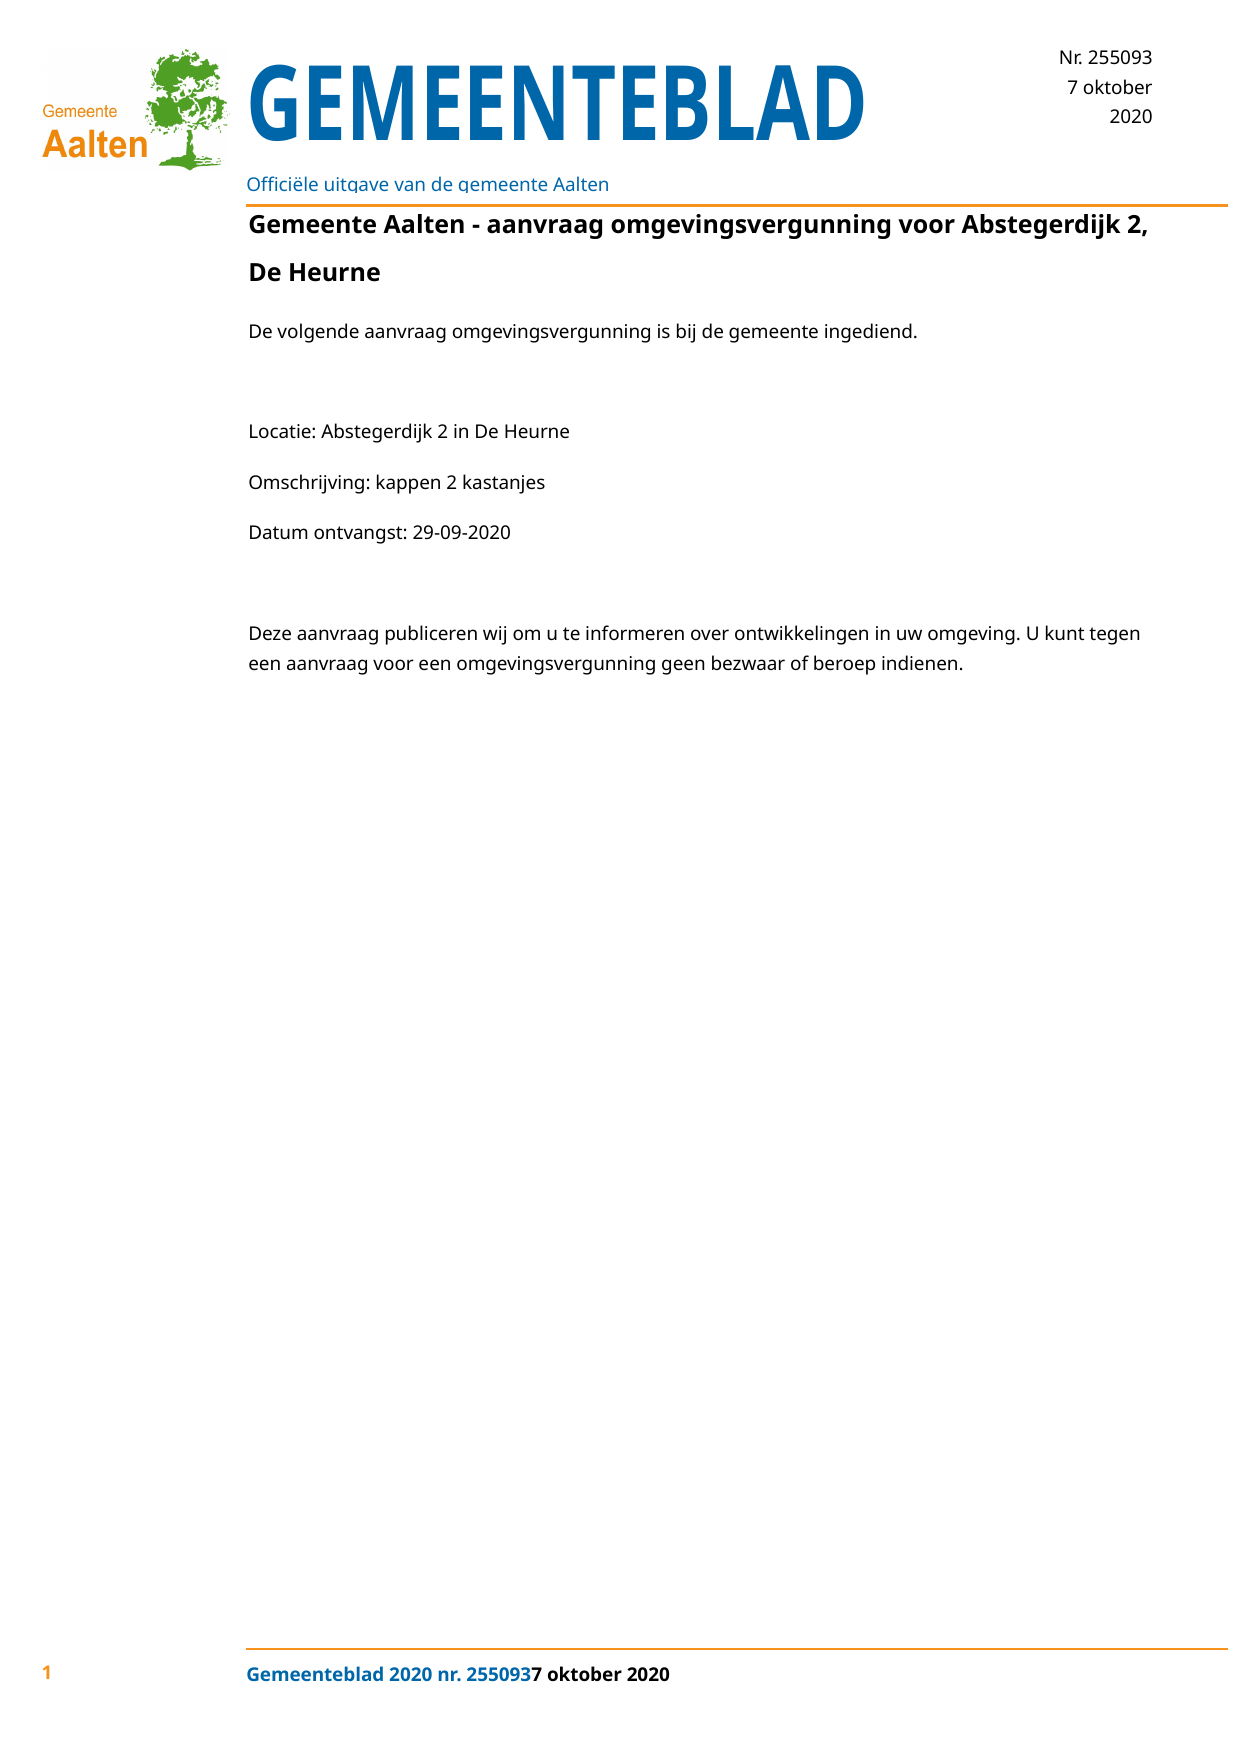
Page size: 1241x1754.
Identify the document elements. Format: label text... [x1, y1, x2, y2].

text Gemeente Aalten - aanvraag omgevingsvergunning voor Abstegerdijk 2, De Heurne [248, 207, 1152, 288]
text Datum ontvangst: 29-09-2020 [248, 519, 1152, 545]
text Omschrijving: kappen 2 kastanjes [248, 469, 1152, 495]
picture [41, 47, 231, 172]
text De volgende aanvraag omgevingsvergunning is bij de gemeente ingediend. [248, 318, 1152, 344]
text Deze aanvraag publiceren wij om u te informeren over ontwikkelingen in uw omgeving. U kunt tegen een aanvraag voor een omgevingsvergunning geen bezwaar of beroep indienen. [248, 620, 1152, 676]
text Locatie: Abstegerdijk 2 in De Heurne [248, 419, 1152, 444]
